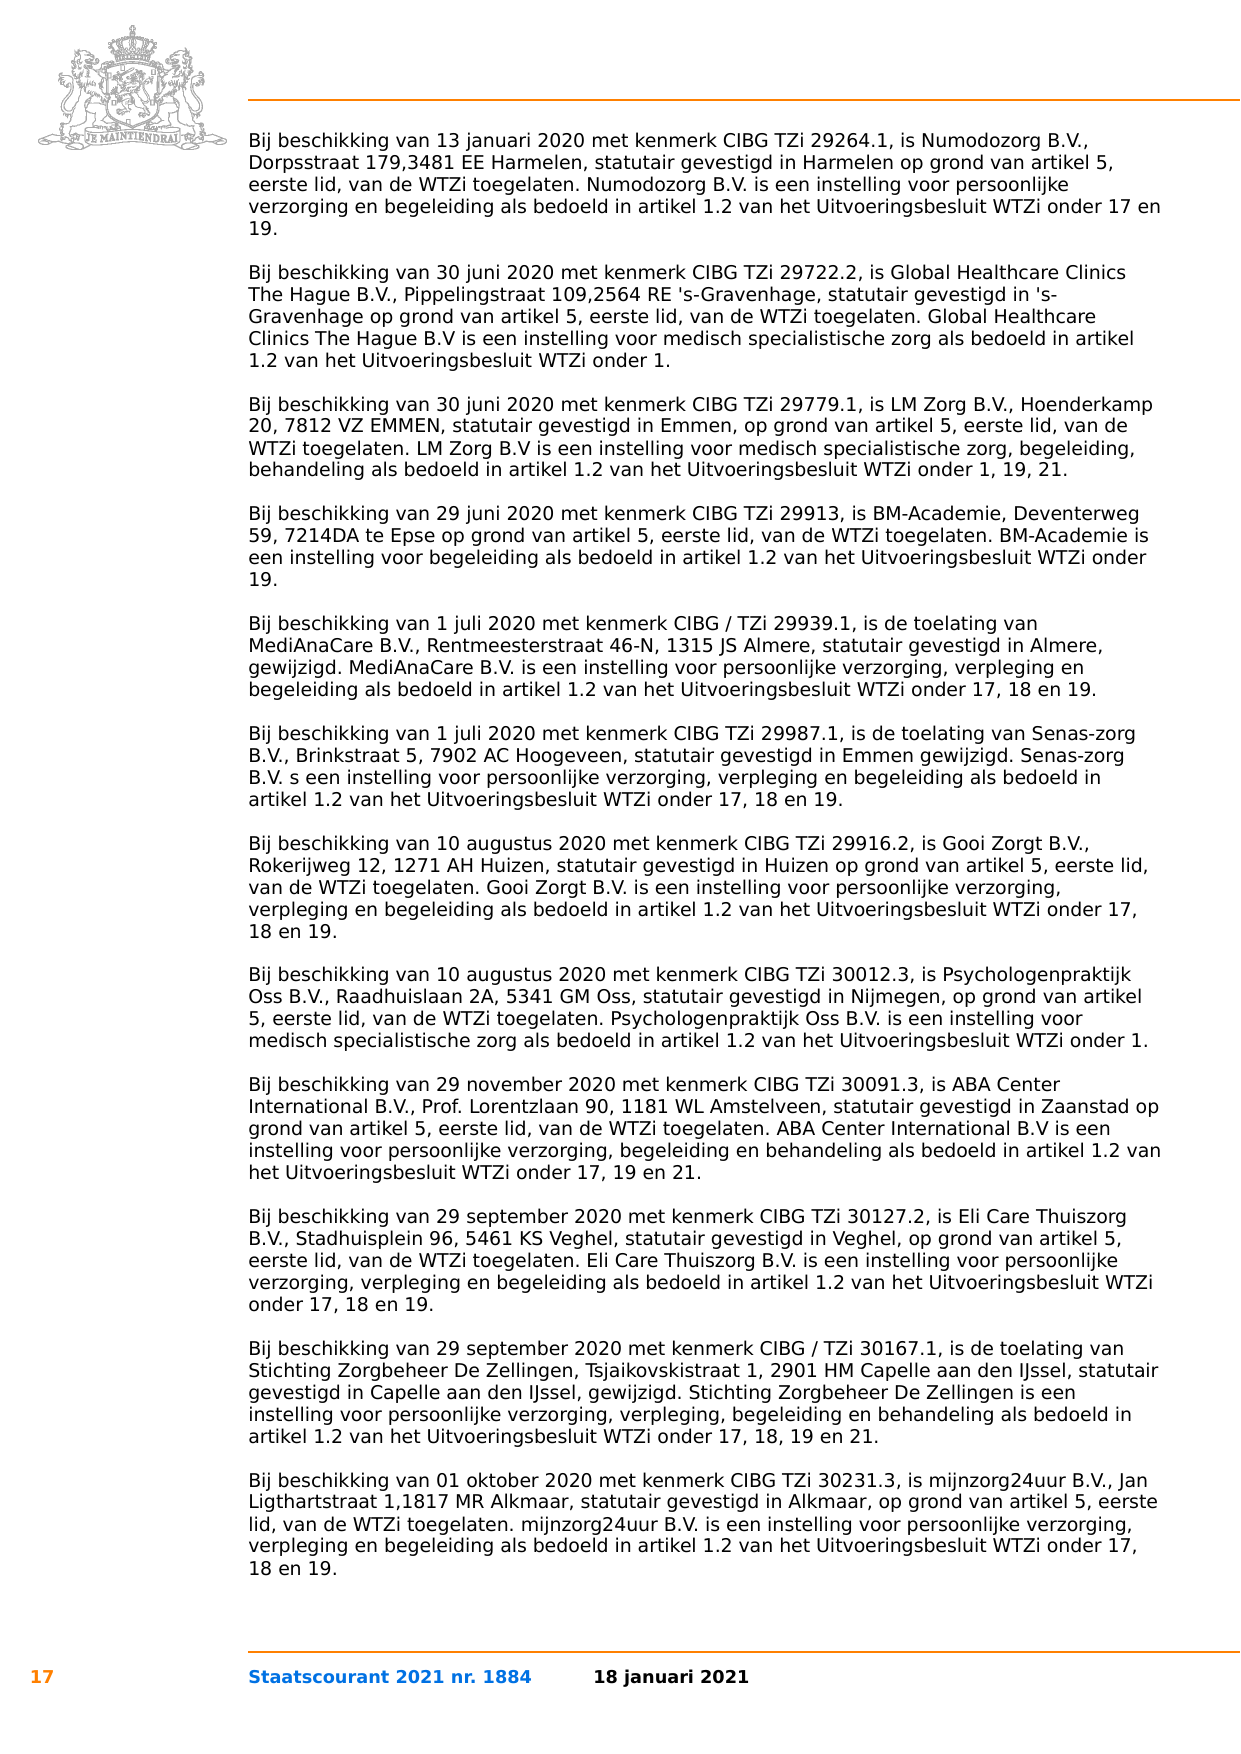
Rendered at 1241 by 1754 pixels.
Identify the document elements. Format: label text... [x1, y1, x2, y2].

text Bij beschikking van 01 oktober 2020 met kenmerk CIBG TZi 30231.3, is mijnzorg24uur B.V., Jan Ligthartstraat 1,1817 MR Alkmaar, statutair gevestigd in Alkmaar, op grond van artikel 5, eerste lid, van de WTZi toegelaten. mijnzorg24uur B.V. is een instelling voor persoonlijke verzorging, verpleging en begeleiding als bedoeld in artikel 1.2 van het Uitvoeringsbesluit WTZi onder 17, 18 en 19. [248, 1469, 1163, 1579]
text Bij beschikking van 13 januari 2020 met kenmerk CIBG TZi 29264.1, is Numodozorg B.V., Dorpsstraat 179,3481 EE Harmelen, statutair gevestigd in Harmelen op grond van artikel 5, eerste lid, van de WTZi toegelaten. Numodozorg B.V. is een instelling voor persoonlijke verzorging en begeleiding als bedoeld in artikel 1.2 van het Uitvoeringsbesluit WTZi onder 17 en 19. [248, 130, 1163, 240]
text Bij beschikking van 30 juni 2020 met kenmerk CIBG TZi 29722.2, is Global Healthcare Clinics The Hague B.V., Pippelingstraat 109,2564 RE 's-Gravenhage, statutair gevestigd in 's-Gravenhage op grond van artikel 5, eerste lid, van de WTZi toegelaten. Global Healthcare Clinics The Hague B.V is een instelling voor medisch specialistische zorg als bedoeld in artikel 1.2 van het Uitvoeringsbesluit WTZi onder 1. [248, 262, 1163, 372]
text Bij beschikking van 29 november 2020 met kenmerk CIBG TZi 30091.3, is ABA Center International B.V., Prof. Lorentzlaan 90, 1181 WL Amstelveen, statutair gevestigd in Zaanstad op grond van artikel 5, eerste lid, van de WTZi toegelaten. ABA Center International B.V is een instelling voor persoonlijke verzorging, begeleiding en behandeling als bedoeld in artikel 1.2 van het Uitvoeringsbesluit WTZi onder 17, 19 en 21. [248, 1074, 1163, 1184]
text Bij beschikking van 29 juni 2020 met kenmerk CIBG TZi 29913, is BM-Academie, Deventerweg 59, 7214DA te Epse op grond van artikel 5, eerste lid, van de WTZi toegelaten. BM-Academie is een instelling voor begeleiding als bedoeld in artikel 1.2 van het Uitvoeringsbesluit WTZi onder 19. [248, 503, 1163, 591]
text Bij beschikking van 10 augustus 2020 met kenmerk CIBG TZi 29916.2, is Gooi Zorgt B.V., Rokerijweg 12, 1271 AH Huizen, statutair gevestigd in Huizen op grond van artikel 5, eerste lid, van de WTZi toegelaten. Gooi Zorgt B.V. is een instelling voor persoonlijke verzorging, verpleging en begeleiding als bedoeld in artikel 1.2 van het Uitvoeringsbesluit WTZi onder 17, 18 en 19. [248, 833, 1163, 942]
text Bij beschikking van 1 juli 2020 met kenmerk CIBG / TZi 29939.1, is de toelating van MediAnaCare B.V., Rentmeesterstraat 46-N, 1315 JS Almere, statutair gevestigd in Almere, gewijzigd. MediAnaCare B.V. is een instelling voor persoonlijke verzorging, verpleging en begeleiding als bedoeld in artikel 1.2 van het Uitvoeringsbesluit WTZi onder 17, 18 en 19. [248, 613, 1163, 701]
text Bij beschikking van 10 augustus 2020 met kenmerk CIBG TZi 30012.3, is Psychologenpraktijk Oss B.V., Raadhuislaan 2A, 5341 GM Oss, statutair gevestigd in Nijmegen, op grond van artikel 5, eerste lid, van de WTZi toegelaten. Psychologenpraktijk Oss B.V. is een instelling voor medisch specialistische zorg als bedoeld in artikel 1.2 van het Uitvoeringsbesluit WTZi onder 1. [248, 964, 1163, 1052]
text Bij beschikking van 29 september 2020 met kenmerk CIBG TZi 30127.2, is Eli Care Thuiszorg B.V., Stadhuisplein 96, 5461 KS Veghel, statutair gevestigd in Veghel, op grond van artikel 5, eerste lid, van de WTZi toegelaten. Eli Care Thuiszorg B.V. is een instelling voor persoonlijke verzorging, verpleging en begeleiding als bedoeld in artikel 1.2 van het Uitvoeringsbesluit WTZi onder 17, 18 en 19. [248, 1206, 1163, 1316]
text Bij beschikking van 29 september 2020 met kenmerk CIBG / TZi 30167.1, is de toelating van Stichting Zorgbeheer De Zellingen, Tsjaikovskistraat 1, 2901 HM Capelle aan den IJssel, statutair gevestigd in Capelle aan den IJssel, gewijzigd. Stichting Zorgbeheer De Zellingen is een instelling voor persoonlijke verzorging, verpleging, begeleiding en behandeling als bedoeld in artikel 1.2 van het Uitvoeringsbesluit WTZi onder 17, 18, 19 en 21. [248, 1338, 1163, 1448]
picture [38, 25, 227, 150]
text Bij beschikking van 30 juni 2020 met kenmerk CIBG TZi 29779.1, is LM Zorg B.V., Hoenderkamp 20, 7812 VZ EMMEN, statutair gevestigd in Emmen, op grond van artikel 5, eerste lid, van de WTZi toegelaten. LM Zorg B.V is een instelling voor medisch specialistische zorg, begeleiding, behandeling als bedoeld in artikel 1.2 van het Uitvoeringsbesluit WTZi onder 1, 19, 21. [248, 393, 1163, 481]
text Bij beschikking van 1 juli 2020 met kenmerk CIBG TZi 29987.1, is de toelating van Senas-zorg B.V., Brinkstraat 5, 7902 AC Hoogeveen, statutair gevestigd in Emmen gewijzigd. Senas-zorg B.V. s een instelling voor persoonlijke verzorging, verpleging en begeleiding als bedoeld in artikel 1.2 van het Uitvoeringsbesluit WTZi onder 17, 18 en 19. [248, 723, 1163, 811]
